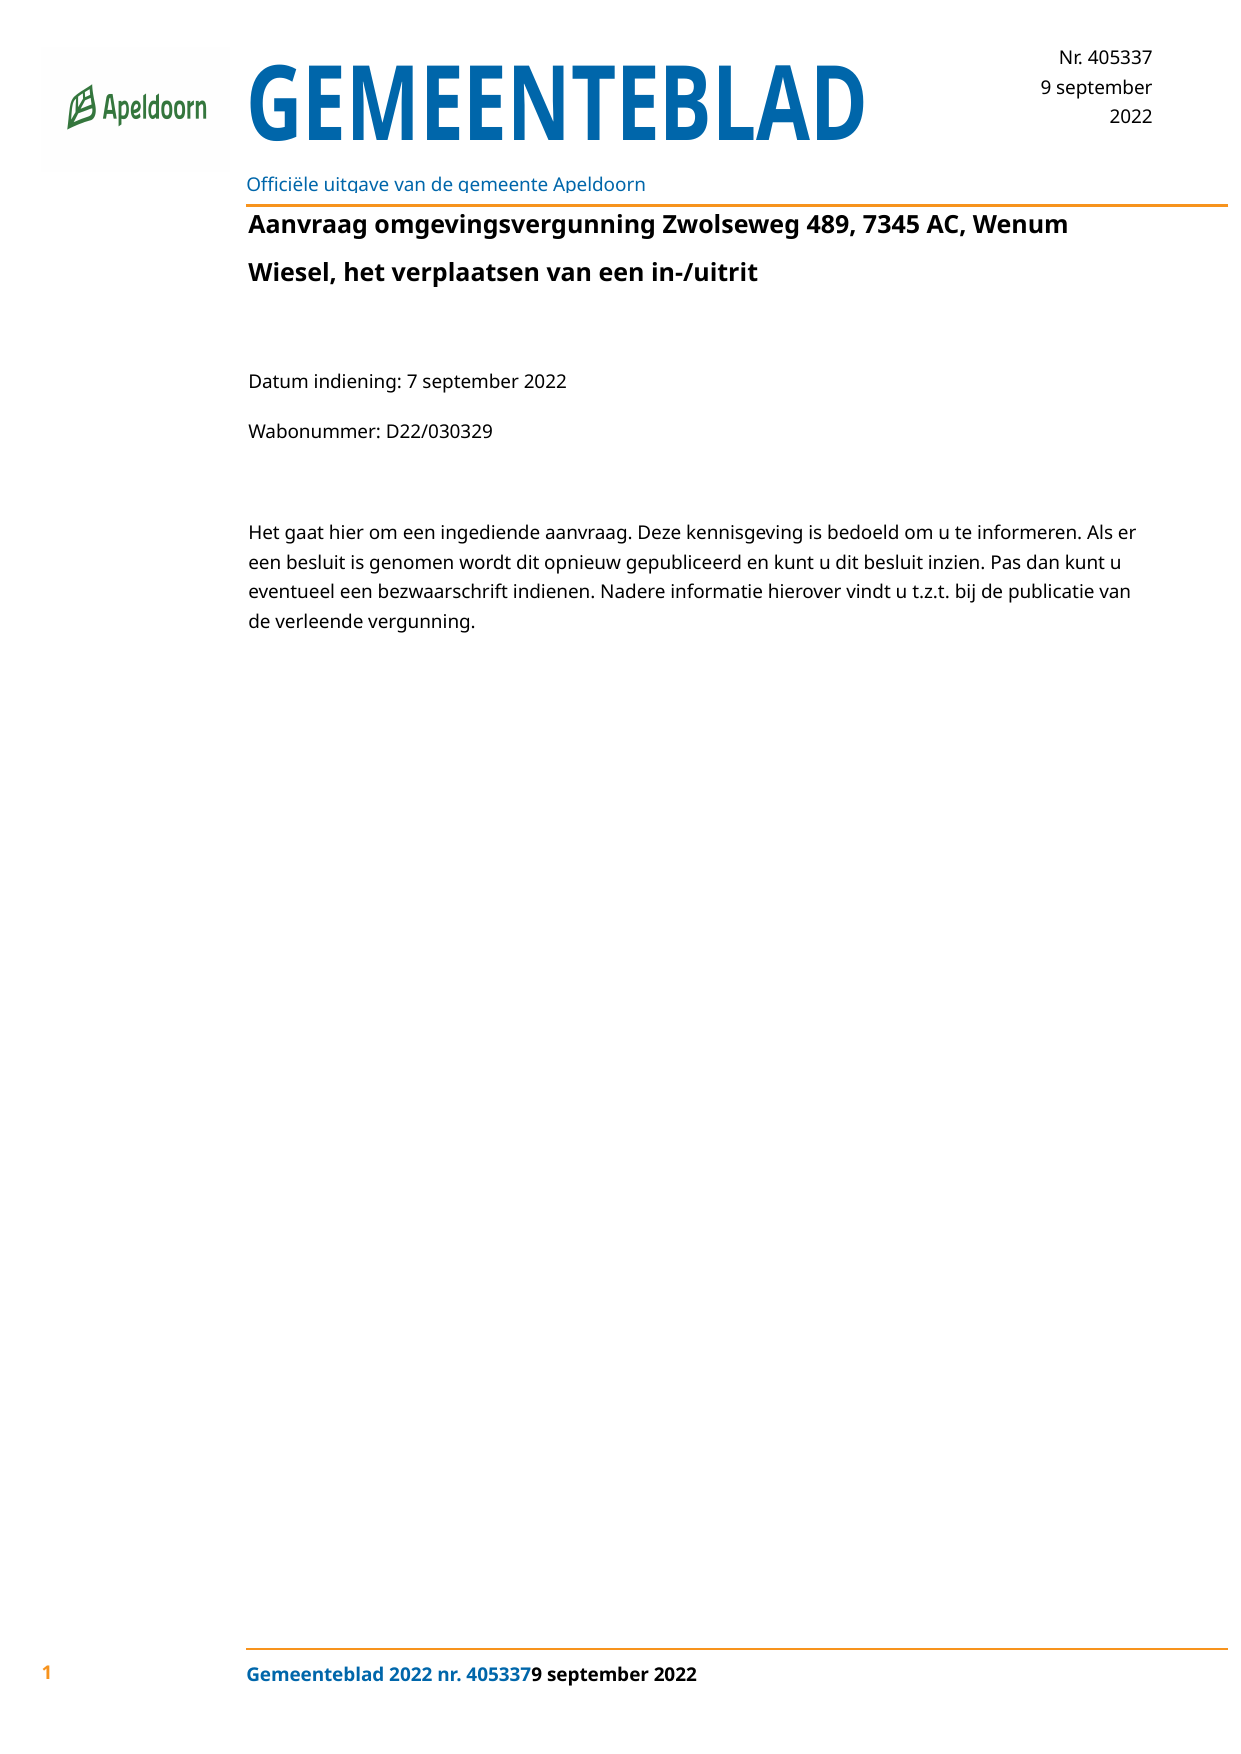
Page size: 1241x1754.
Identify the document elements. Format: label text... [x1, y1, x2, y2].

text Wabonummer: D22/030329 [248, 419, 1152, 444]
picture [41, 47, 231, 172]
text Aanvraag omgevingsvergunning Zwolseweg 489, 7345 AC, Wenum Wiesel, het verplaatsen van een in-/uitrit [248, 207, 1152, 288]
text Het gaat hier om een ingediende aanvraag. Deze kennisgeving is bedoeld om u te informeren. Als er een besluit is genomen wordt dit opnieuw gepubliceerd en kunt u dit besluit inzien. Pas dan kunt u eventueel een bezwaarschrift indienen. Nadere informatie hierover vindt u t.z.t. bij de publicatie van de verleende vergunning. [248, 519, 1152, 634]
text Datum indiening: 7 september 2022 [248, 368, 1152, 394]
